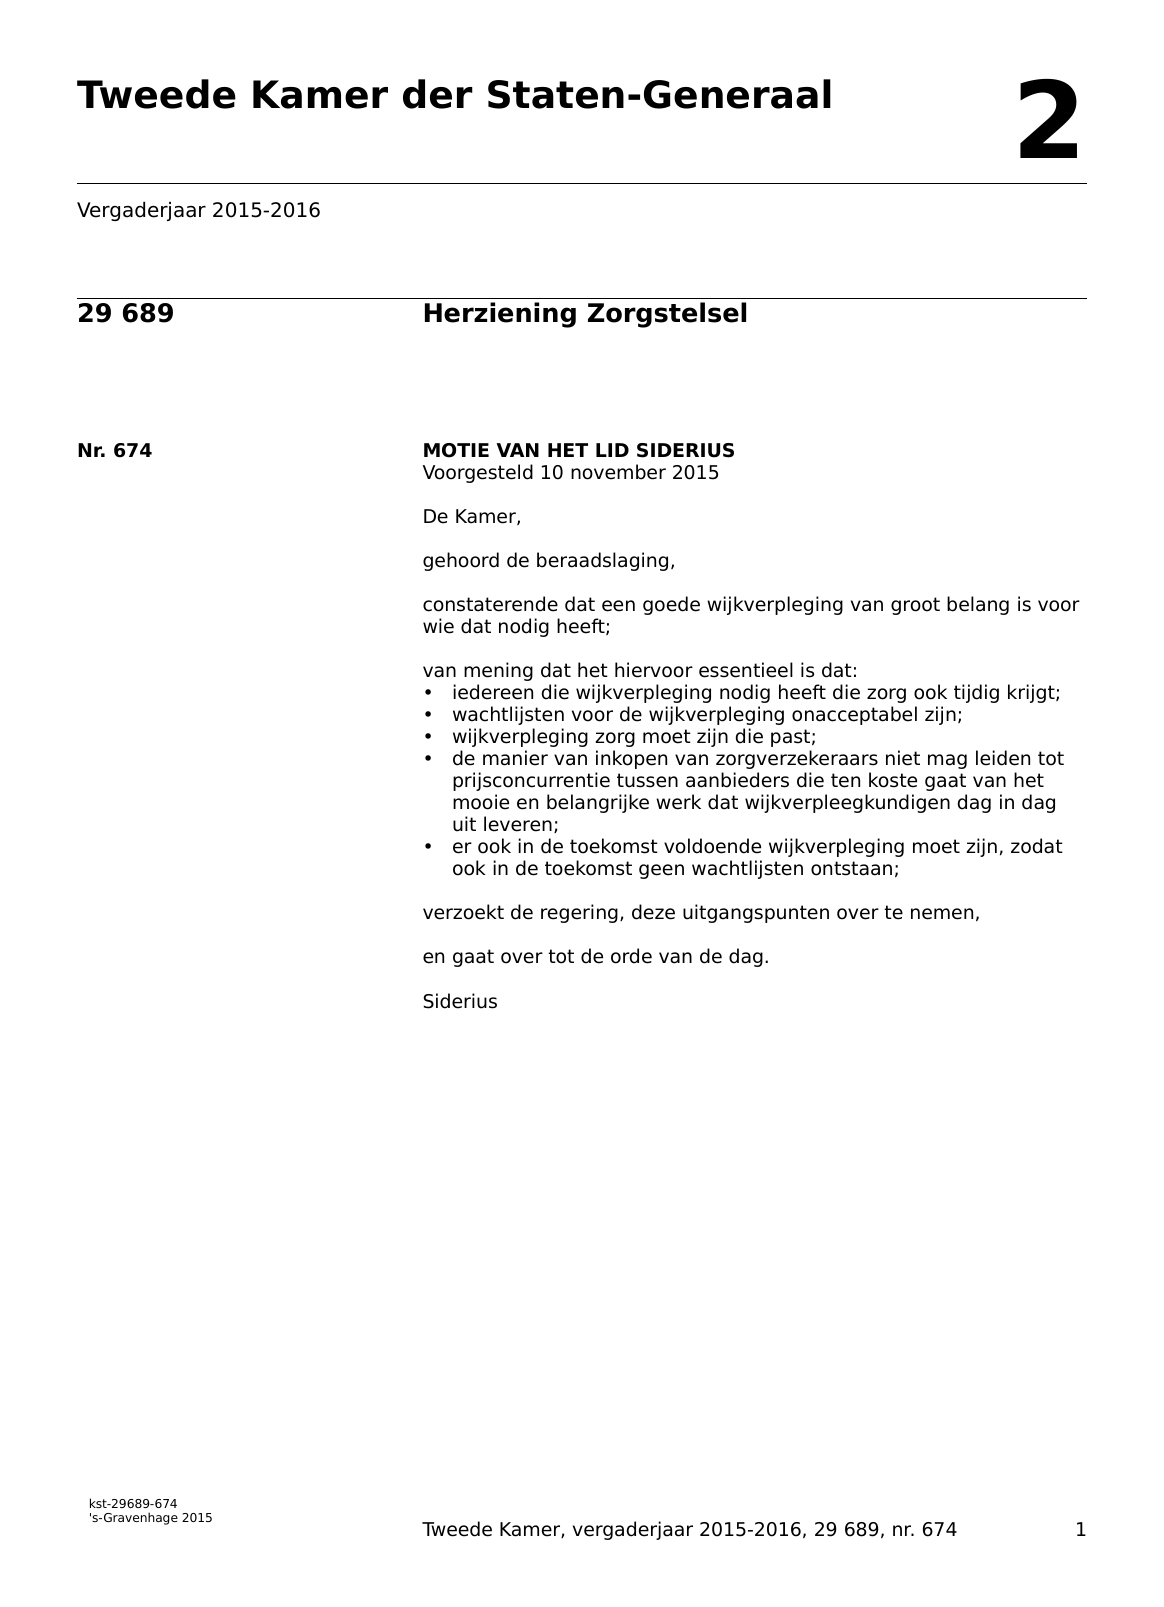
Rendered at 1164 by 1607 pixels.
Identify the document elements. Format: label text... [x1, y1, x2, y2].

text verzoekt de regering, deze uitgangspunten over te nemen, [422, 902, 1087, 924]
text 's-Gravenhage 2015 [88, 1511, 323, 1525]
text • er ook in de toekomst voldoende wijkverpleging moet zijn, zodat ook in de toekomst geen wachtlijsten ontstaan; [422, 836, 1087, 880]
text • wachtlijsten voor de wijkverpleging onacceptabel zijn; [422, 704, 1087, 726]
text • iedereen die wijkverpleging nodig heeft die zorg ook tijdig krijgt; [422, 682, 1087, 704]
text gehoord de beraadslaging, [422, 550, 1087, 572]
subtitle Nr. 674 MOTIE VAN HET LID SIDERIUS [77, 440, 1087, 462]
table_header Tweede Kamer der Staten-Generaal [77, 59, 886, 183]
table_cell Vergaderjaar 2015-2016 [77, 184, 1087, 298]
text Voorgesteld 10 november 2015 [422, 462, 1087, 484]
text De Kamer, [422, 506, 1087, 528]
table_header 2 [886, 59, 1087, 183]
text • wijkverpleging zorg moet zijn die past; [422, 726, 1087, 748]
text kst-29689-674 [88, 1497, 323, 1511]
text en gaat over tot de orde van de dag. [422, 946, 1087, 968]
text • de manier van inkopen van zorgverzekeraars niet mag leiden tot prijsconcurrentie tussen aanbieders die ten koste gaat van het mooie en belangrijke werk dat wijkverpleegkundigen dag in dag uit leveren; [422, 748, 1087, 836]
subtitle 29 689 Herziening Zorgstelsel [77, 299, 1087, 329]
text constaterende dat een goede wijkverpleging van groot belang is voor wie dat nodig heeft; [422, 594, 1087, 638]
text Siderius [422, 991, 1087, 1013]
text van mening dat het hiervoor essentieel is dat: [422, 660, 1087, 682]
